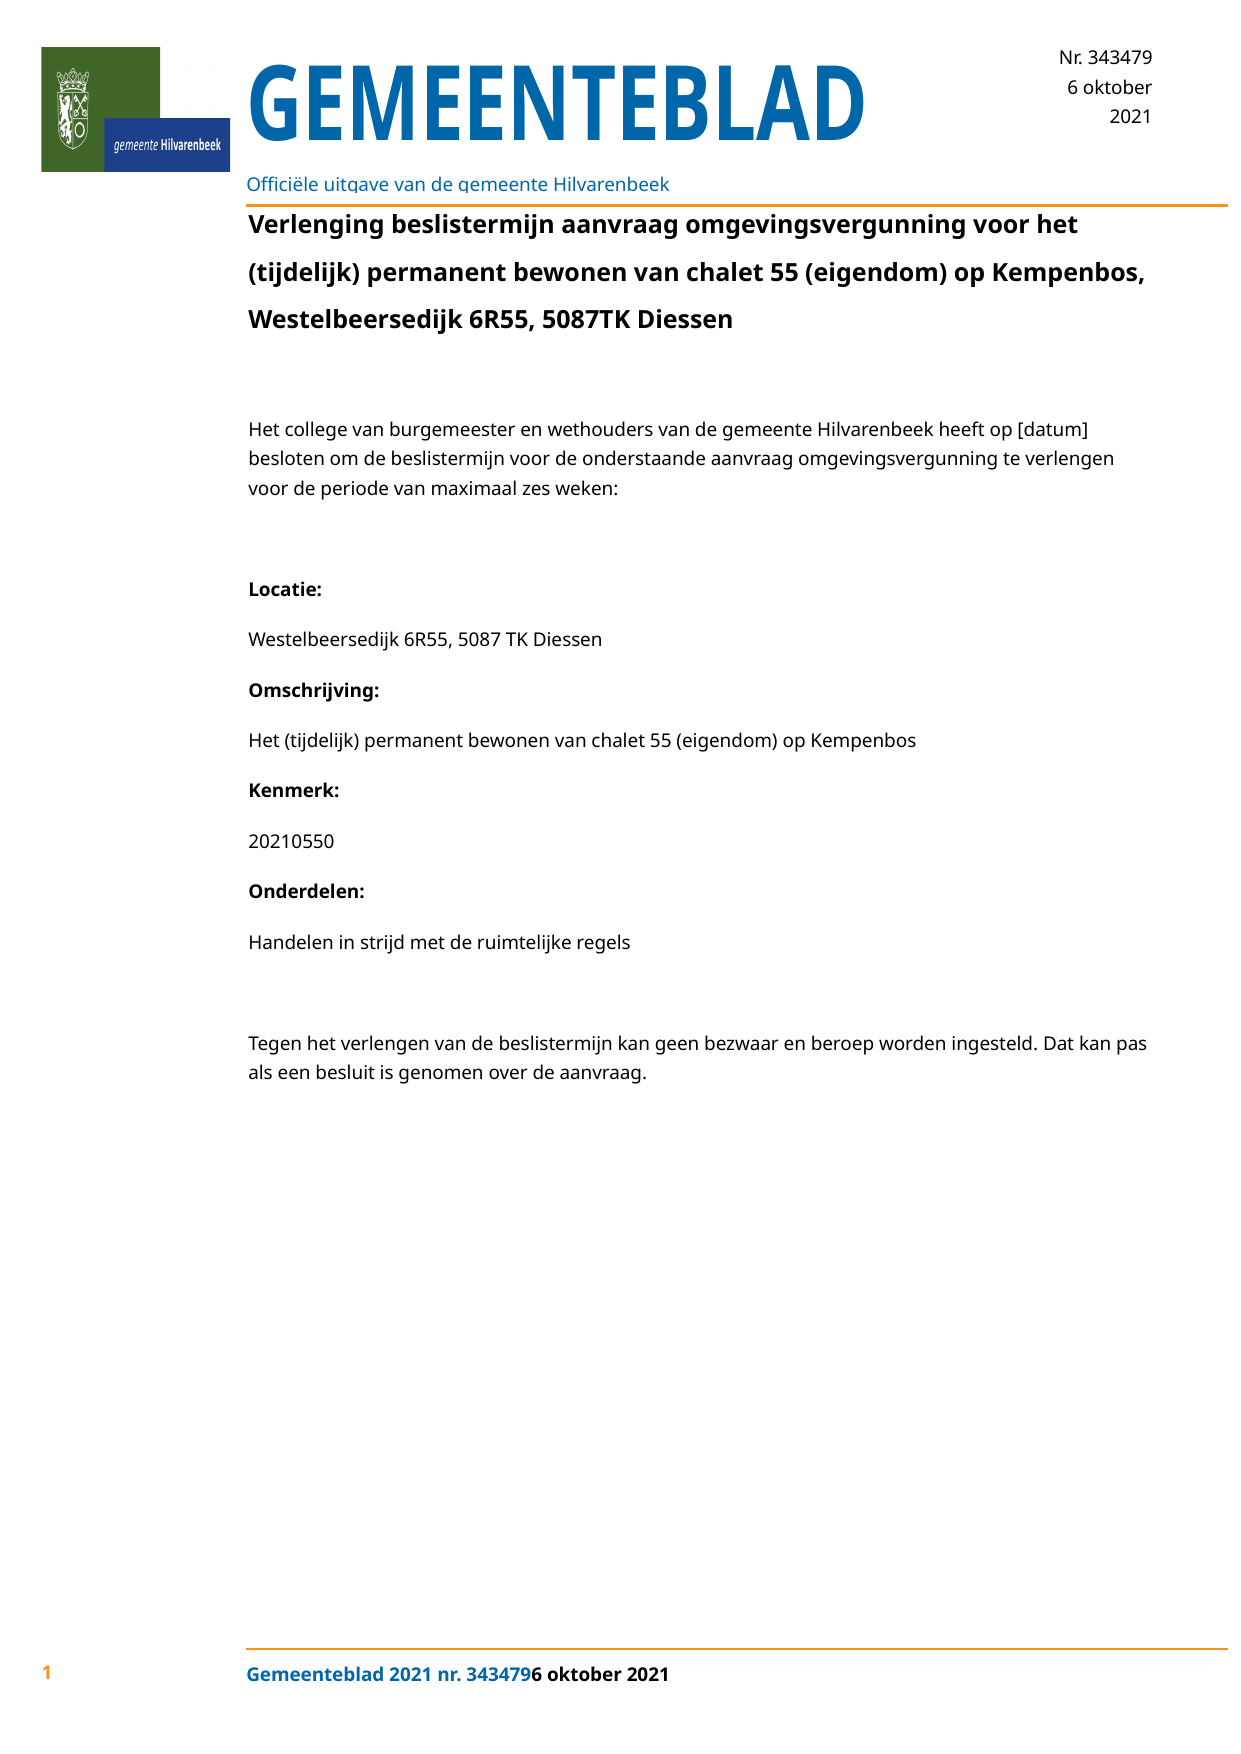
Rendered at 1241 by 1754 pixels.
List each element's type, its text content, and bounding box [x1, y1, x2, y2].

text Kenmerk: [248, 778, 1152, 803]
text Onderdelen: [248, 878, 1152, 904]
text 20210550 [248, 828, 1152, 854]
text Verlenging beslistermijn aanvraag omgevingsvergunning voor het (tijdelijk) permanent bewonen van chalet 55 (eigendom) op Kempenbos, Westelbeersedijk 6R55, 5087TK Diessen [248, 207, 1152, 336]
text Tegen het verlengen van de beslistermijn kan geen bezwaar en beroep worden ingesteld. Dat kan pas als een besluit is genomen over de aanvraag. [248, 1030, 1152, 1085]
text Omschrijving: [248, 677, 1152, 702]
text Het college van burgemeester en wethouders van de gemeente Hilvarenbeek heeft op [datum] besloten om de beslistermijn voor de onderstaande aanvraag omgevingsvergunning te verlengen voor de periode van maximaal zes weken: [248, 416, 1152, 501]
text Locatie: [248, 576, 1152, 602]
text Handelen in strijd met de ruimtelijke regels [248, 929, 1152, 954]
text Het (tijdelijk) permanent bewonen van chalet 55 (eigendom) op Kempenbos [248, 727, 1152, 753]
picture [41, 47, 231, 172]
text Westelbeersedijk 6R55, 5087 TK Diessen [248, 626, 1152, 652]
